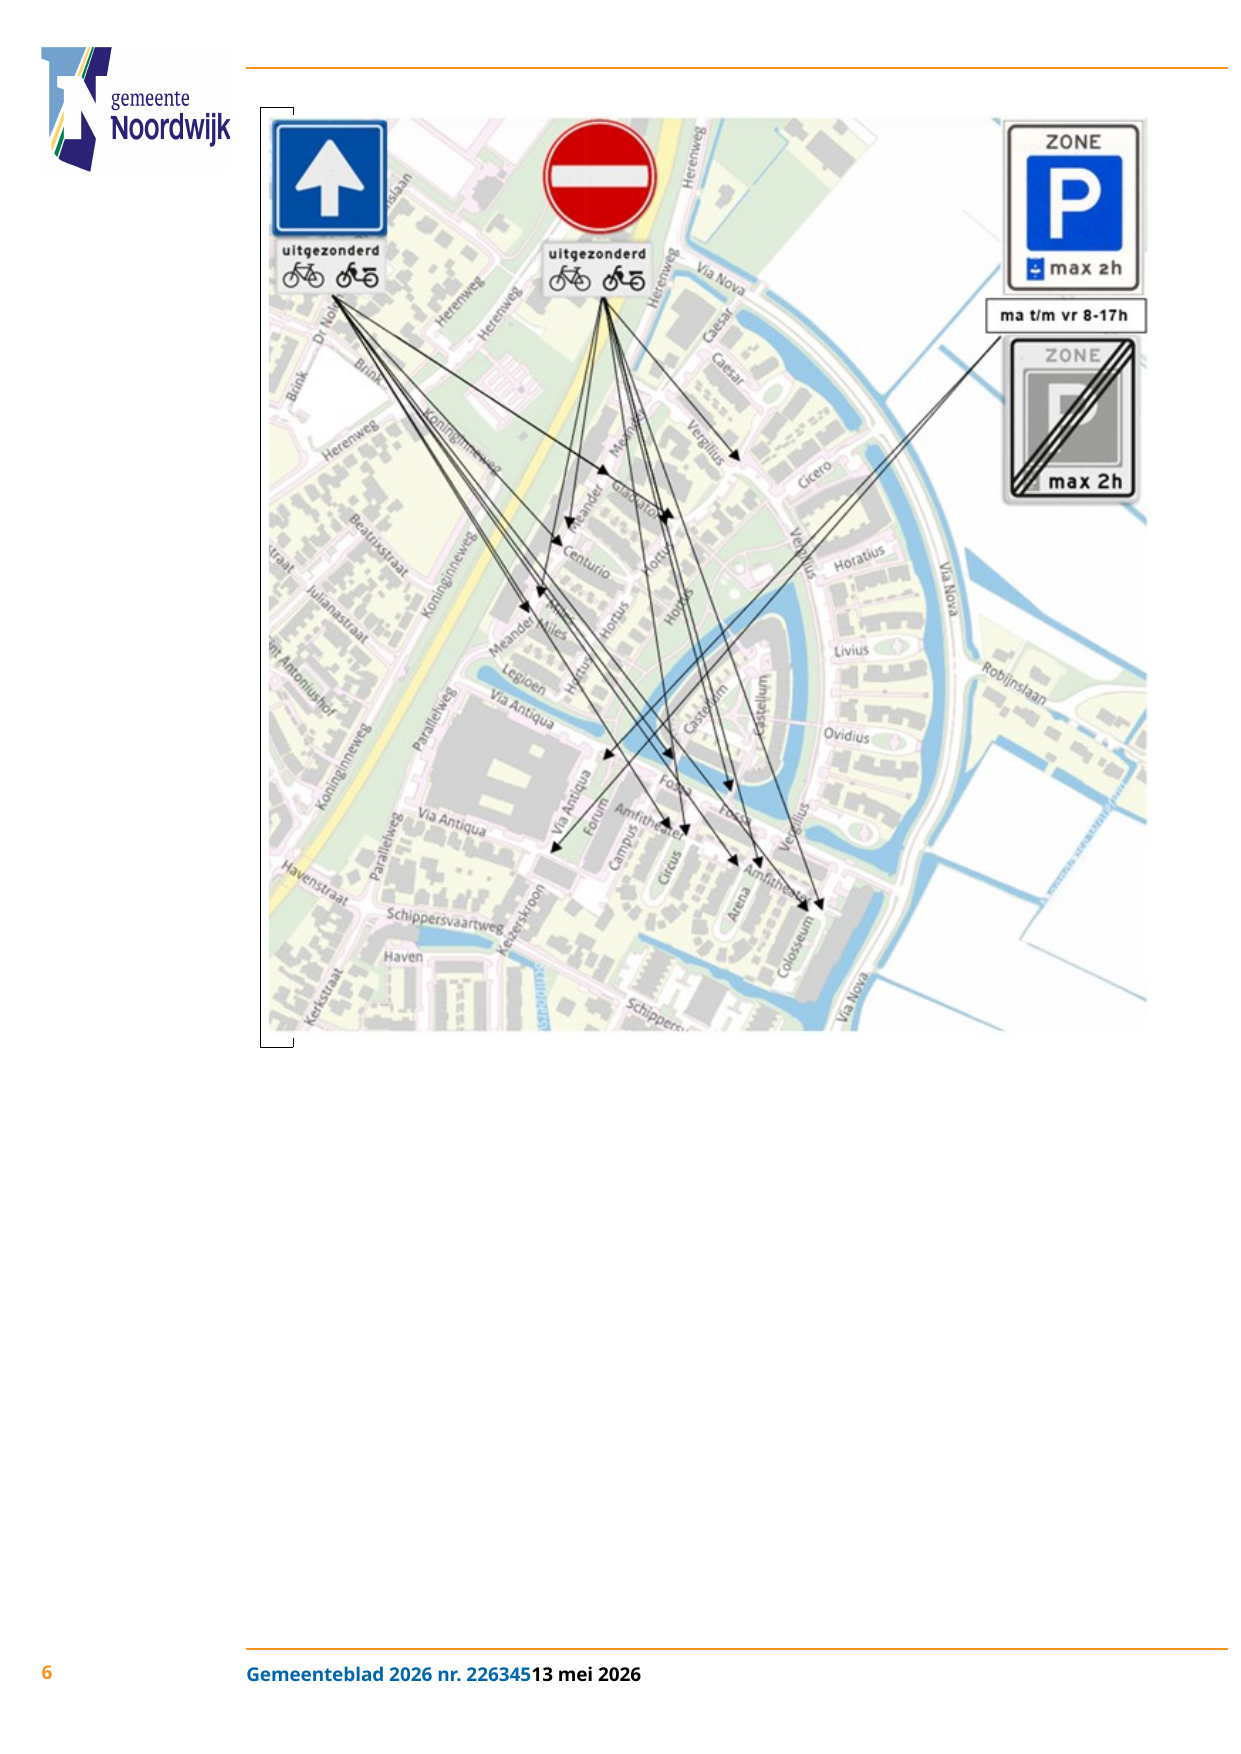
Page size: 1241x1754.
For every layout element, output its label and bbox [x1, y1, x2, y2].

picture [41, 47, 231, 172]
picture [268, 115, 1149, 1038]
